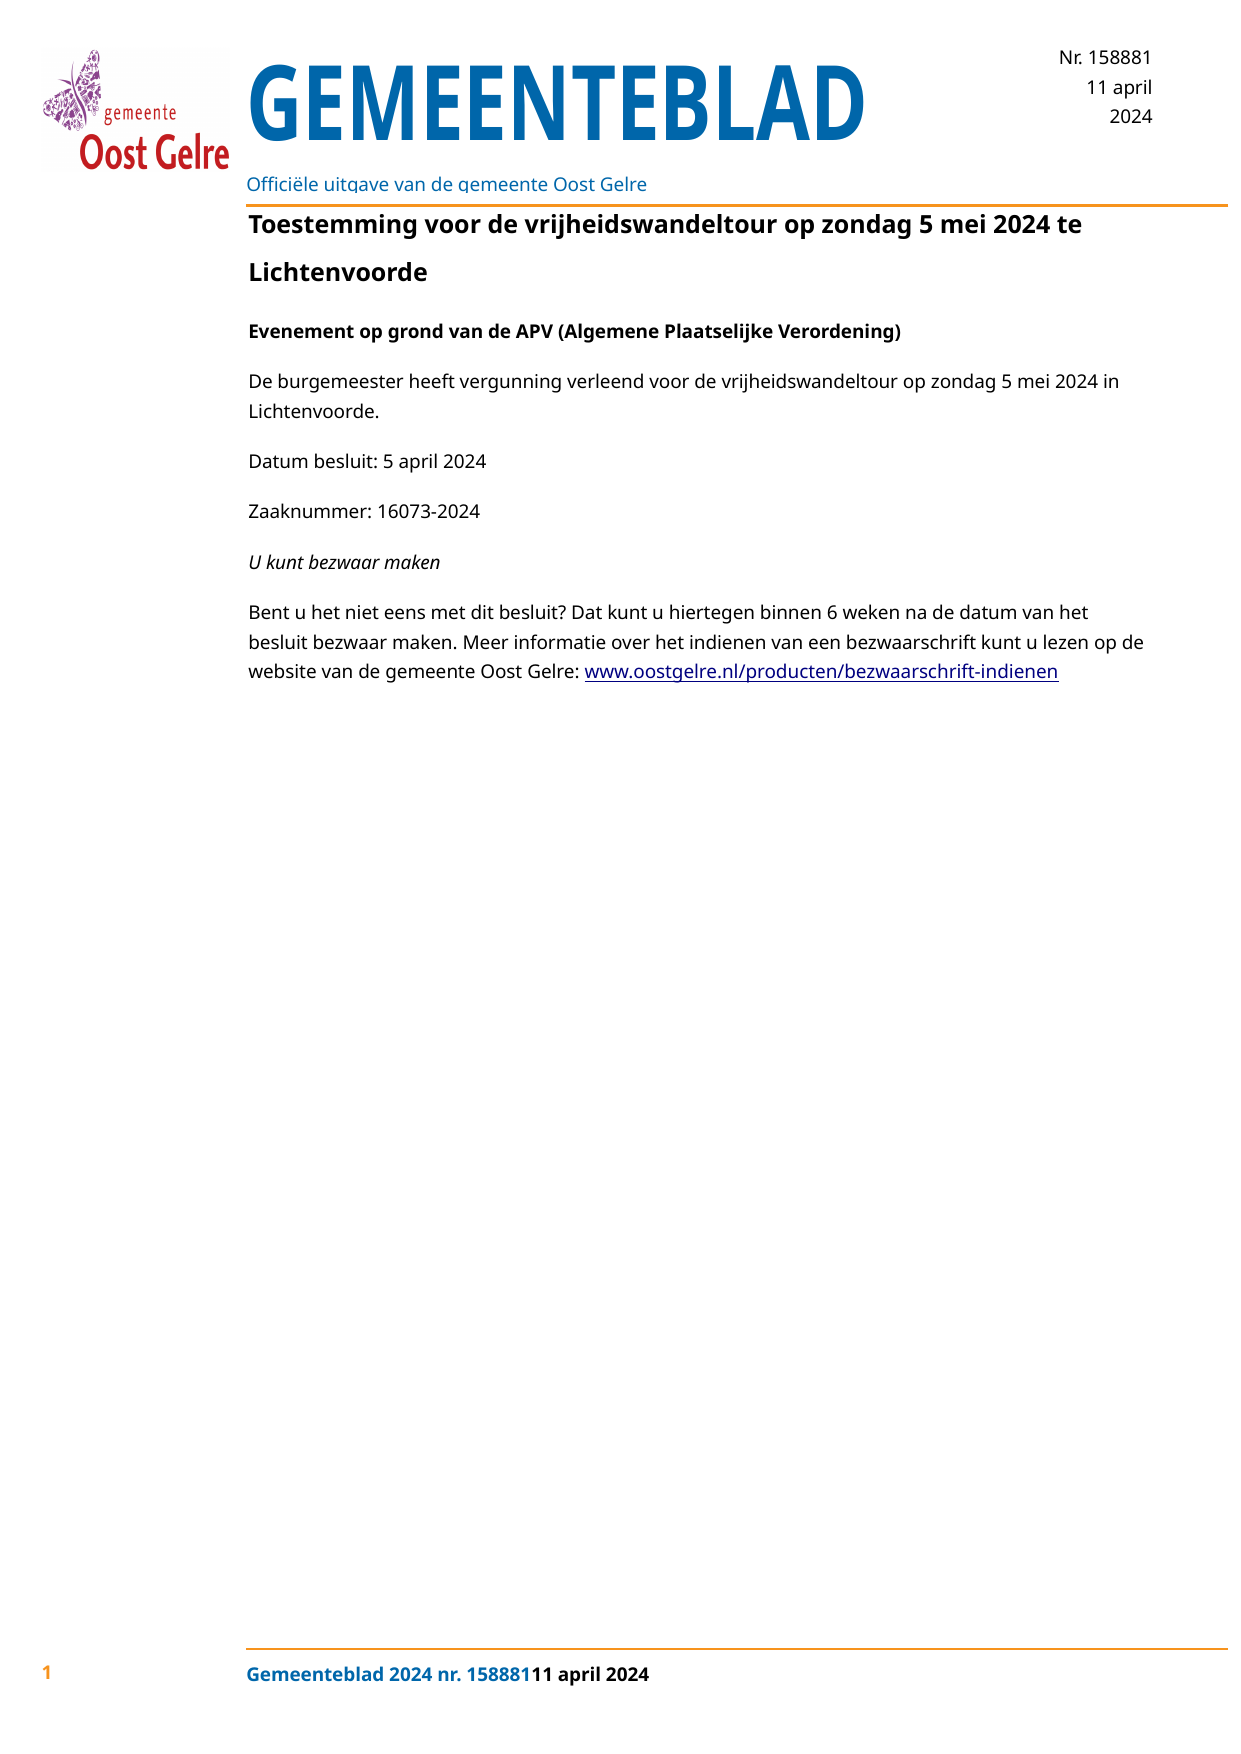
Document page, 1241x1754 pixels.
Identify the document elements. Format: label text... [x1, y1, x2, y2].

text Bent u het niet eens met dit besluit? Dat kunt u hiertegen binnen 6 weken na de datum van het besluit bezwaar maken. Meer informatie over het indienen van een bezwaarschrift kunt u lezen op de website van de gemeente Oost Gelre: www.oostgelre.nl/producten/bezwaarschrift-indienen [248, 599, 1152, 684]
text U kunt bezwaar maken [248, 549, 1152, 575]
text Datum besluit: 5 april 2024 [248, 448, 1152, 474]
text Zaaknummer: 16073-2024 [248, 499, 1152, 524]
picture [41, 47, 231, 172]
text De burgemeester heeft vergunning verleend voor de vrijheidswandeltour op zondag 5 mei 2024 in Lichtenvoorde. [248, 368, 1152, 424]
text Evenement op grond van de APV (Algemene Plaatselijke Verordening) [248, 318, 1152, 344]
text Toestemming voor de vrijheidswandeltour op zondag 5 mei 2024 te Lichtenvoorde [248, 207, 1152, 288]
